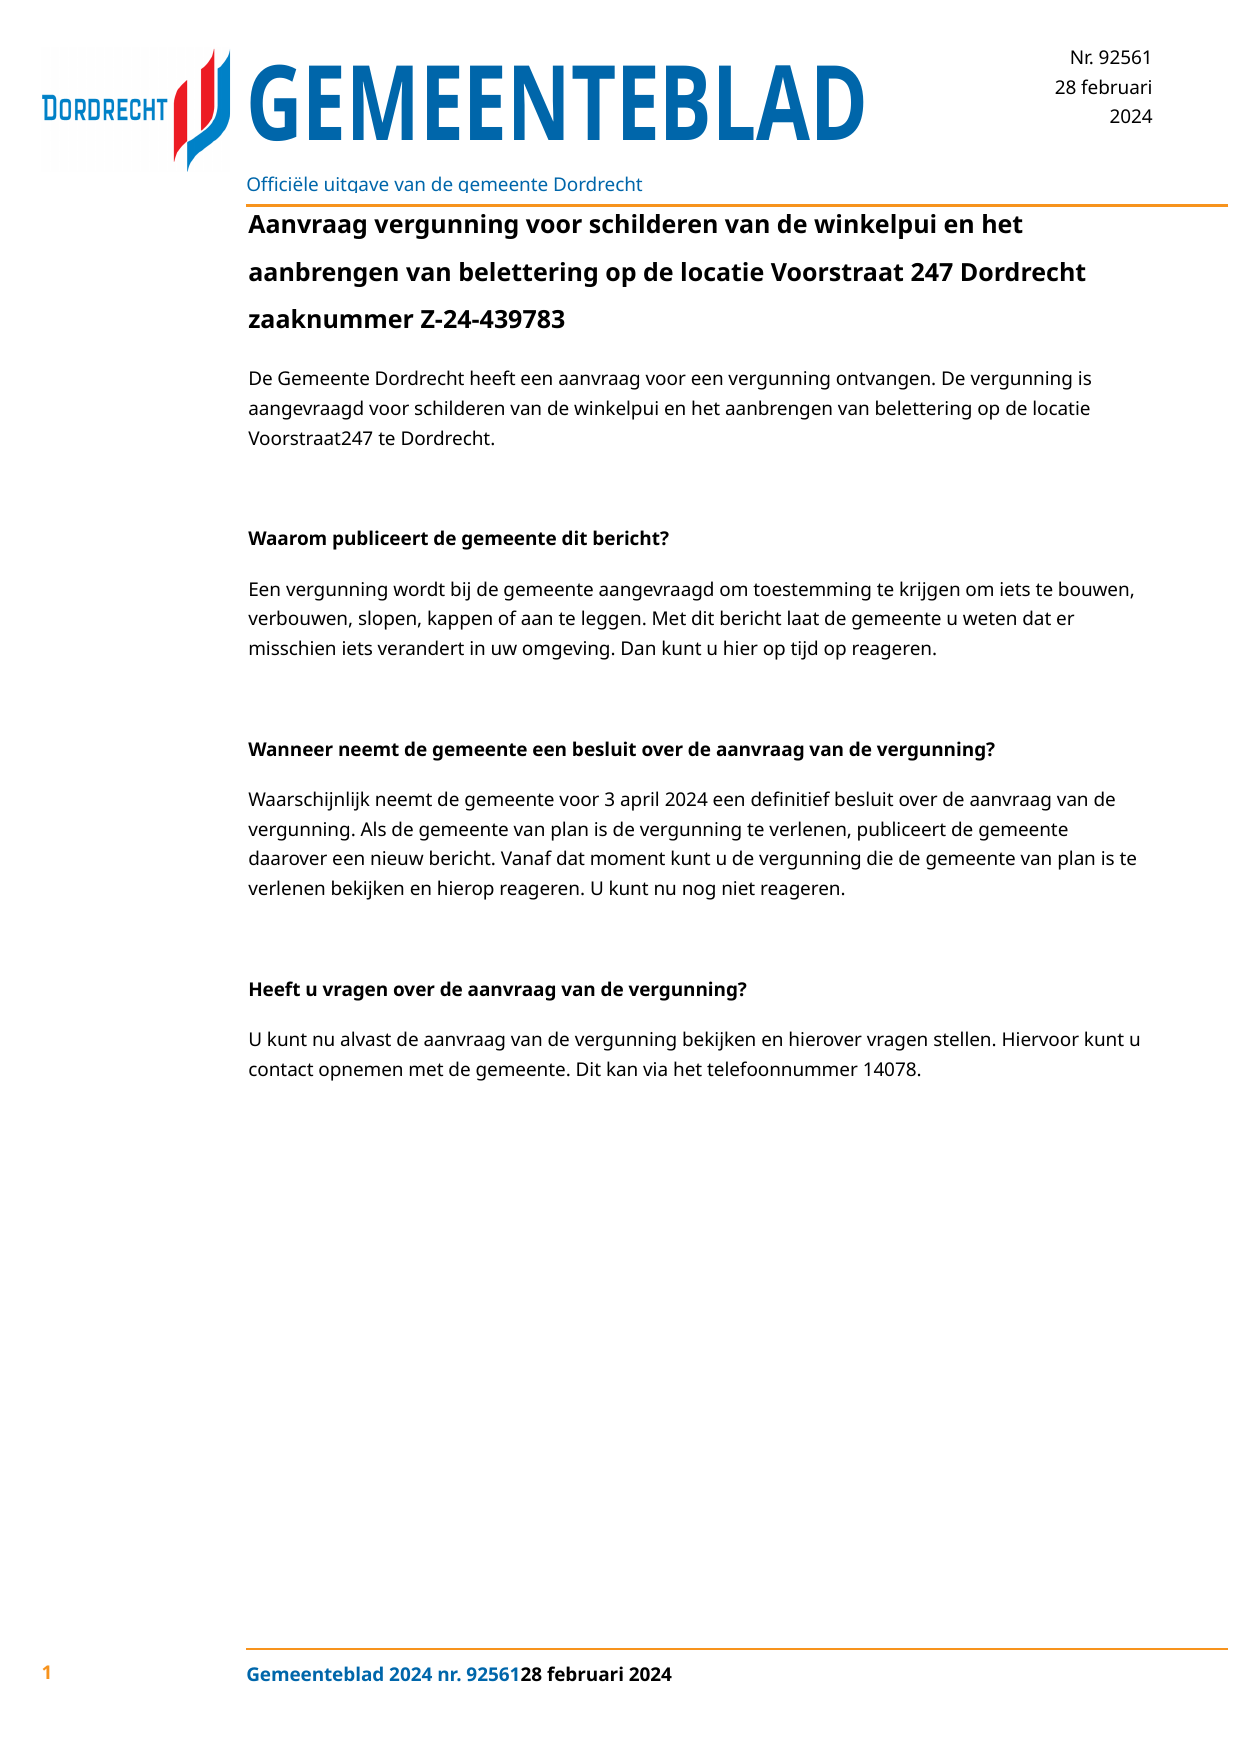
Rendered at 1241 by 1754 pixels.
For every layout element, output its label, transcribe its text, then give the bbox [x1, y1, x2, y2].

text Aanvraag vergunning voor schilderen van de winkelpui en het aanbrengen van belettering op de locatie Voorstraat 247 Dordrecht zaaknummer Z-24-439783 [248, 207, 1152, 336]
picture [41, 47, 231, 172]
text Heeft u vragen over de aanvraag van de vergunning? [248, 976, 1152, 1002]
text Waarschijnlijk neemt de gemeente voor 3 april 2024 een definitief besluit over de aanvraag van de vergunning. Als de gemeente van plan is de vergunning te verlenen, publiceert de gemeente daarover een nieuw bericht. Vanaf dat moment kunt u de vergunning die de gemeente van plan is te verlenen bekijken en hierop reageren. U kunt nu nog niet reageren. [248, 786, 1152, 901]
text Wanneer neemt de gemeente een besluit over de aanvraag van de vergunning? [248, 736, 1152, 762]
text Een vergunning wordt bij de gemeente aangevraagd om toestemming te krijgen om iets te bouwen, verbouwen, slopen, kappen of aan te leggen. Met dit bericht laat de gemeente u weten dat er misschien iets verandert in uw omgeving. Dan kunt u hier op tijd op reageren. [248, 576, 1152, 661]
text De Gemeente Dordrecht heeft een aanvraag voor een vergunning ontvangen. De vergunning is aangevraagd voor schilderen van de winkelpui en het aanbrengen van belettering op de locatie Voorstraat247 te Dordrecht. [248, 366, 1152, 450]
text Waarom publiceert de gemeente dit bericht? [248, 526, 1152, 551]
text U kunt nu alvast de aanvraag van de vergunning bekijken en hierover vragen stellen. Hiervoor kunt u contact opnemen met de gemeente. Dit kan via het telefoonnummer 14078. [248, 1026, 1152, 1082]
